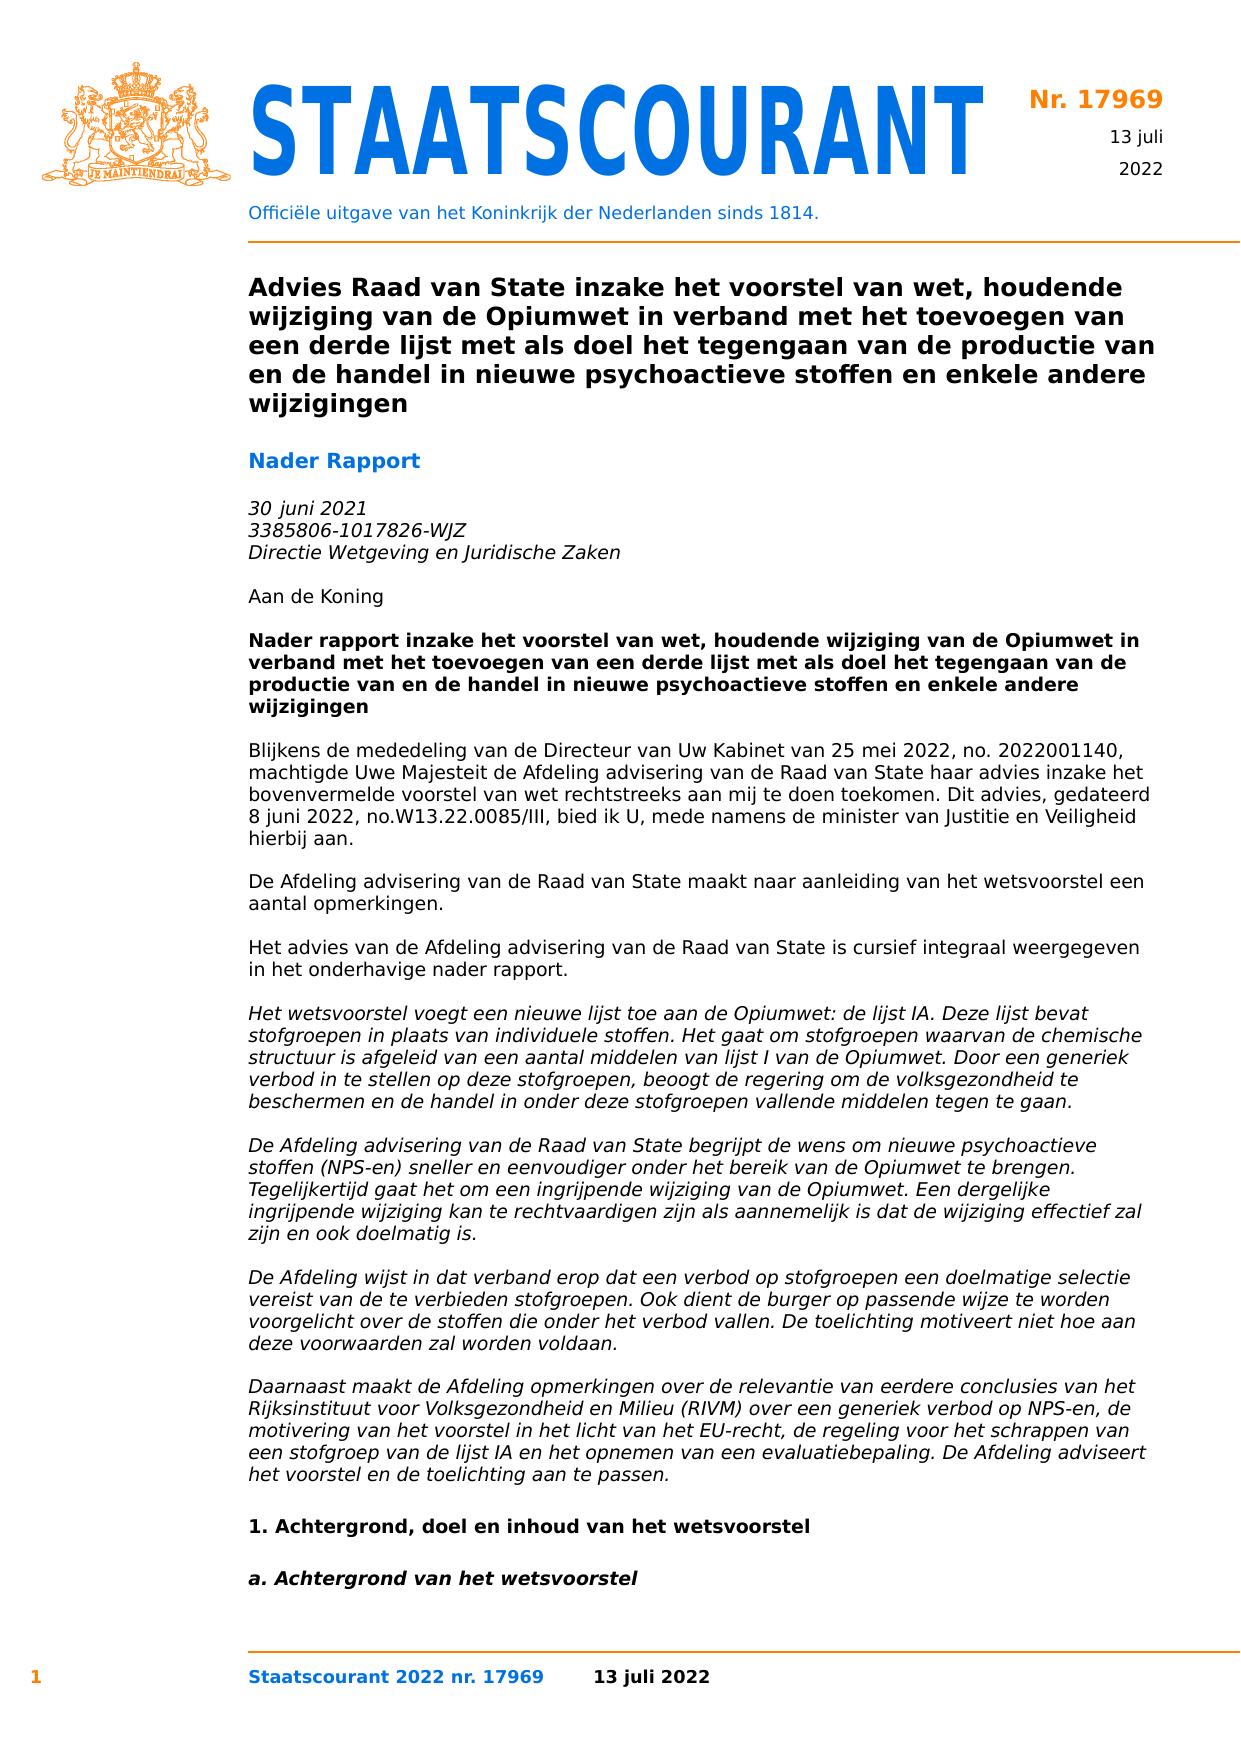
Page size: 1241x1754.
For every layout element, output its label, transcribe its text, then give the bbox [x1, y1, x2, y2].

text 30 juni 2021 [248, 498, 1163, 520]
text Het advies van de Afdeling advisering van de Raad van State is cursief integraal weergegeven in het onderhavige nader rapport. [248, 937, 1163, 981]
subtitle 1. Achtergrond, doel en inhoud van het wetsvoorstel [248, 1516, 1163, 1538]
table_cell 2022 [998, 153, 1240, 203]
text 3385806-1017826-WJZ [248, 520, 1163, 542]
subtitle Advies Raad van State inzake het voorstel van wet, houdende wijziging van de Opiumwet in verband met het toevoegen van een derde lijst met als doel het tegengaan van de productie van en de handel in nieuwe psychoactieve stoffen en enkele andere wijzigingen [248, 273, 1163, 419]
subtitle a. Achtergrond van het wetsvoorstel [248, 1568, 1163, 1590]
text Het wetsvoorstel voegt een nieuwe lijst toe aan de Opiumwet: de lijst IA. Deze lijst bevat stofgroepen in plaats van individuele stoffen. Het gaat om stofgroepen waarvan de chemische structuur is afgeleid van een aantal middelen van lijst I van de Opiumwet. Door een generiek verbod in te stellen op deze stofgroepen, beoogt de regering om de volksgezondheid te beschermen en de handel in onder deze stofgroepen vallende middelen tegen te gaan. [248, 1003, 1163, 1113]
table_header Nr. 17969 [998, 62, 1240, 121]
text De Afdeling advisering van de Raad van State maakt naar aanleiding van het wetsvoorstel een aantal opmerkingen. [248, 871, 1163, 915]
table_cell Officiële uitgave van het Koninkrijk der Nederlanden sinds 1814. [248, 203, 1240, 241]
text Nader rapport inzake het voorstel van wet, houdende wijziging van de Opiumwet in verband met het toevoegen van een derde lijst met als doel het tegengaan van de productie van en de handel in nieuwe psychoactieve stoffen en enkele andere wijzigingen [248, 630, 1163, 718]
text Daarnaast maakt de Afdeling opmerkingen over de relevantie van eerdere conclusies van het Rijksinstituut voor Volksgezondheid en Milieu (RIVM) over een generiek verbod op NPS-en, de motivering van het voorstel in het licht van het EU-recht, de regeling voor het schrappen van een stofgroep van de lijst IA en het opnemen van een evaluatiebepaling. De Afdeling adviseert het voorstel en de toelichting aan te passen. [248, 1376, 1163, 1486]
text De Afdeling advisering van de Raad van State begrijpt de wens om nieuwe psychoactieve stoffen (NPS-en) sneller en eenvoudiger onder het bereik van de Opiumwet te brengen. Tegelijkertijd gaat het om een ingrijpende wijziging van de Opiumwet. Een dergelijke ingrijpende wijziging kan te rechtvaardigen zijn als aannemelijk is dat de wijziging effectief zal zijn en ook doelmatig is. [248, 1135, 1163, 1245]
table_header [25, 62, 248, 241]
subtitle Nader Rapport [248, 449, 1163, 473]
text Blijkens de mededeling van de Directeur van Uw Kabinet van 25 mei 2022, no. 2022001140, machtigde Uwe Majesteit de Afdeling advisering van de Raad van State haar advies inzake het bovenvermelde voorstel van wet rechtstreeks aan mij te doen toekomen. Dit advies, gedateerd 8 juni 2022, no.W13.22.0085/III, bied ik U, mede namens de minister van Justitie en Veiligheid hierbij aan. [248, 739, 1163, 849]
table_header STAATSCOURANT [248, 62, 998, 203]
text Aan de Koning [248, 586, 1163, 608]
table_cell 13 juli [998, 121, 1240, 153]
text De Afdeling wijst in dat verband erop dat een verbod op stofgroepen een doelmatige selectie vereist van de te verbieden stofgroepen. Ook dient de burger op passende wijze te worden voorgelicht over de stoffen die onder het verbod vallen. De toelichting motiveert niet hoe aan deze voorwaarden zal worden voldaan. [248, 1267, 1163, 1354]
picture [41, 62, 231, 186]
text Directie Wetgeving en Juridische Zaken [248, 542, 1163, 564]
